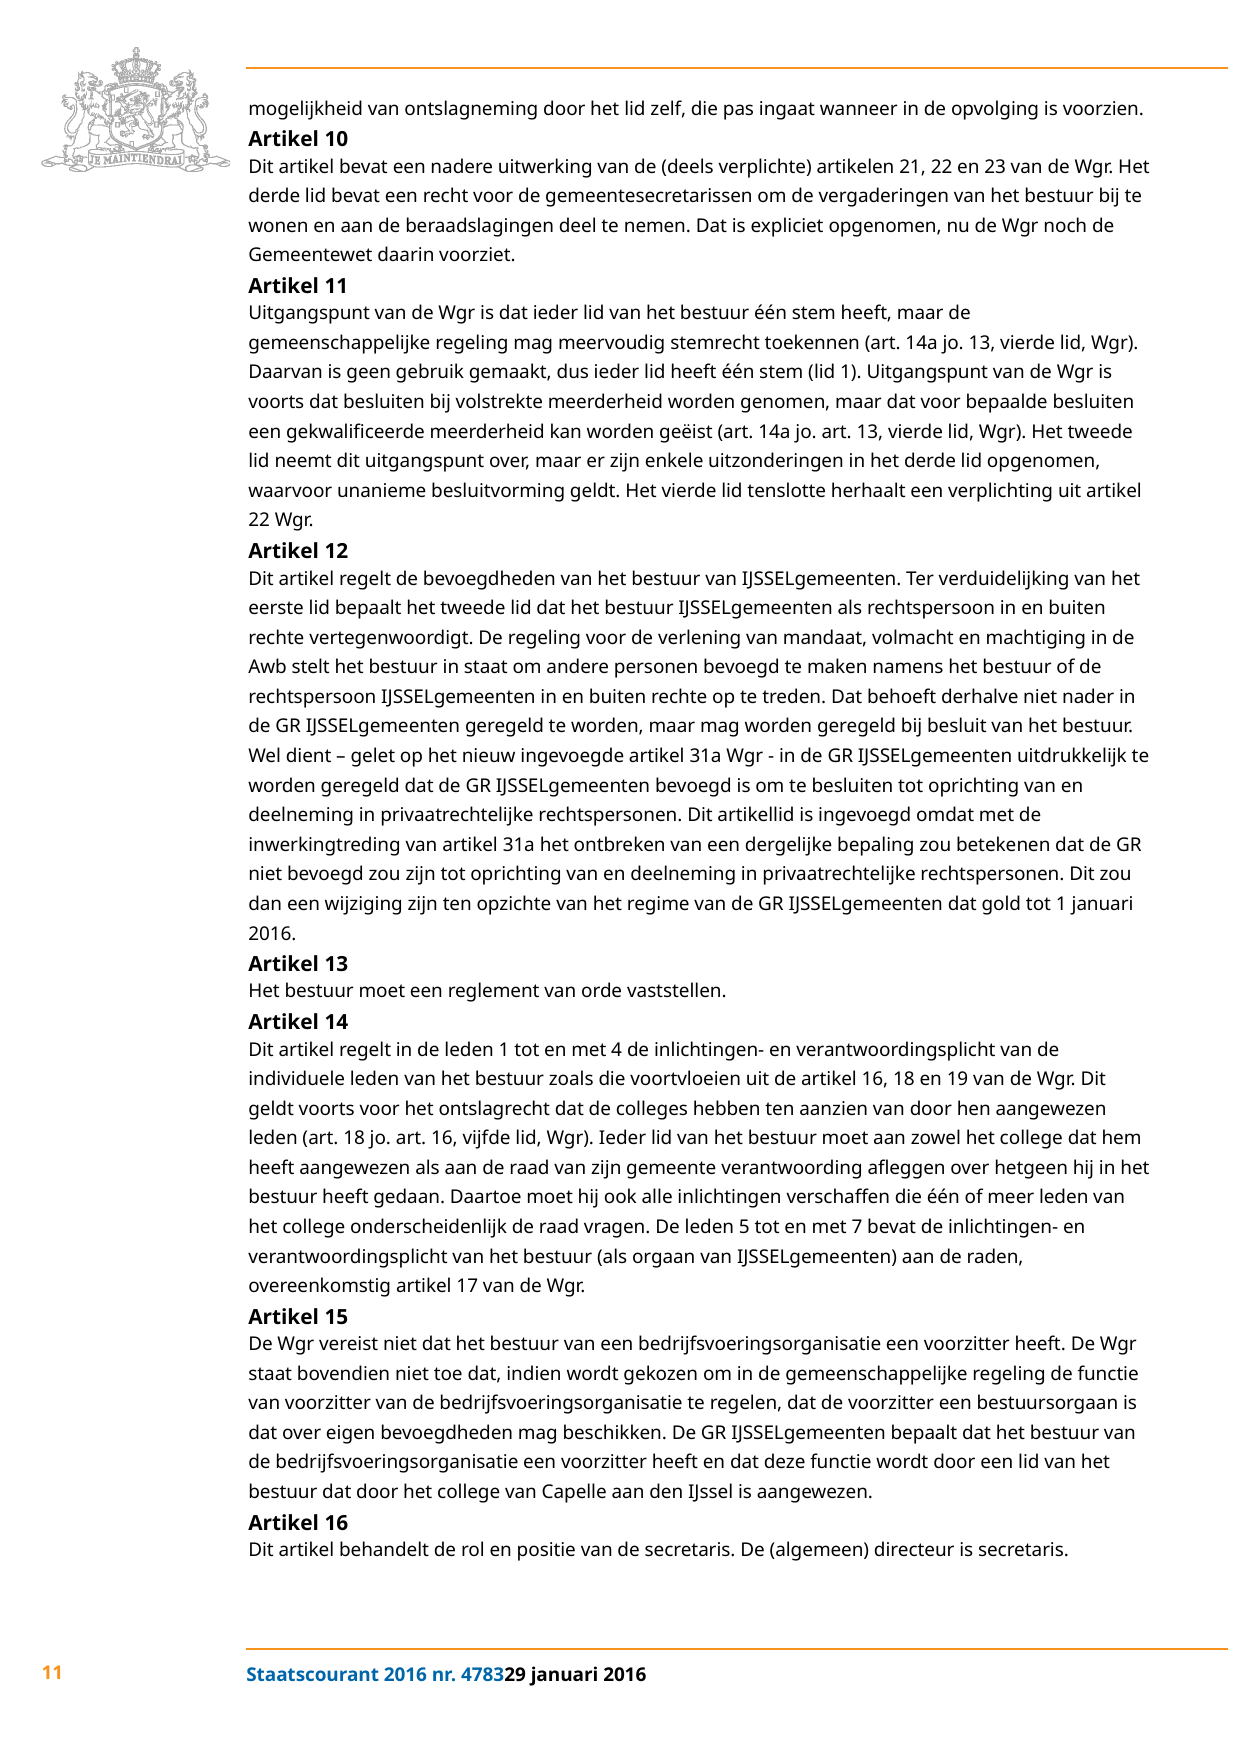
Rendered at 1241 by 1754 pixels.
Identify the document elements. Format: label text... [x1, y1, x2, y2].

text Uitgangspunt van de Wgr is dat ieder lid van het bestuur één stem heeft, maar de gemeenschappelijke regeling mag meervoudig stemrecht toekennen (art. 14a jo. 13, vierde lid, Wgr). Daarvan is geen gebruik gemaakt, dus ieder lid heeft één stem (lid 1). Uitgangspunt van de Wgr is voorts dat besluiten bij volstrekte meerderheid worden genomen, maar dat voor bepaalde besluiten een gekwalificeerde meerderheid kan worden geëist (art. 14a jo. art. 13, vierde lid, Wgr). Het tweede lid neemt dit uitgangspunt over, maar er zijn enkele uitzonderingen in het derde lid opgenomen, waarvoor unanieme besluitvorming geldt. Het vierde lid tenslotte herhaalt een verplichting uit artikel 22 Wgr. [248, 299, 1152, 532]
text mogelijkheid van ontslagneming door het lid zelf, die pas ingaat wanneer in de opvolging is voorzien. [248, 95, 1152, 121]
text Artikel 12 [248, 536, 1152, 565]
text Het bestuur moet een reglement van orde vaststellen. [248, 978, 1152, 1003]
text Artikel 11 [248, 271, 1152, 299]
text Dit artikel regelt de bevoegdheden van het bestuur van IJSSELgemeenten. Ter verduidelijking van het eerste lid bepaalt het tweede lid dat het bestuur IJSSELgemeenten als rechtspersoon in en buiten rechte vertegenwoordigt. De regeling voor de verlening van mandaat, volmacht en machtiging in de Awb stelt het bestuur in staat om andere personen bevoegd te maken namens het bestuur of de rechtspersoon IJSSELgemeenten in en buiten rechte op te treden. Dat behoeft derhalve niet nader in de GR IJSSELgemeenten geregeld te worden, maar mag worden geregeld bij besluit van het bestuur. Wel dient – gelet op het nieuw ingevoegde artikel 31a Wgr - in de GR IJSSELgemeenten uitdrukkelijk te worden geregeld dat de GR IJSSELgemeenten bevoegd is om te besluiten tot oprichting van en deelneming in privaatrechtelijke rechtspersonen. Dit artikellid is ingevoegd omdat met de inwerkingtreding van artikel 31a het ontbreken van een dergelijke bepaling zou betekenen dat de GR niet bevoegd zou zijn tot oprichting van en deelneming in privaatrechtelijke rechtspersonen. Dit zou dan een wijziging zijn ten opzichte van het regime van de GR IJSSELgemeenten dat gold tot 1 januari 2016. [248, 565, 1152, 945]
text Artikel 13 [248, 949, 1152, 978]
text Artikel 15 [248, 1302, 1152, 1330]
text Artikel 16 [248, 1508, 1152, 1536]
text Artikel 10 [248, 124, 1152, 153]
text Artikel 14 [248, 1007, 1152, 1036]
text Dit artikel behandelt de rol en positie van de secretaris. De (algemeen) directeur is secretaris. [248, 1536, 1152, 1562]
text De Wgr vereist niet dat het bestuur van een bedrijfsvoeringsorganisatie een voorzitter heeft. De Wgr staat bovendien niet toe dat, indien wordt gekozen om in de gemeenschappelijke regeling de functie van voorzitter van de bedrijfsvoeringsorganisatie te regelen, dat de voorzitter een bestuursorgaan is dat over eigen bevoegdheden mag beschikken. De GR IJSSELgemeenten bepaalt dat het bestuur van de bedrijfsvoeringsorganisatie een voorzitter heeft en dat deze functie wordt door een lid van het bestuur dat door het college van Capelle aan den IJssel is aangewezen. [248, 1330, 1152, 1504]
text Dit artikel regelt in de leden 1 tot en met 4 de inlichtingen- en verantwoordingsplicht van de individuele leden van het bestuur zoals die voortvloeien uit de artikel 16, 18 en 19 van de Wgr. Dit geldt voorts voor het ontslagrecht dat de colleges hebben ten aanzien van door hen aangewezen leden (art. 18 jo. art. 16, vijfde lid, Wgr). Ieder lid van het bestuur moet aan zowel het college dat hem heeft aangewezen als aan de raad van zijn gemeente verantwoording afleggen over hetgeen hij in het bestuur heeft gedaan. Daartoe moet hij ook alle inlichtingen verschaffen die één of meer leden van het college onderscheidenlijk de raad vragen. De leden 5 tot en met 7 bevat de inlichtingen- en verantwoordingsplicht van het bestuur (als orgaan van IJSSELgemeenten) aan de raden, overeenkomstig artikel 17 van de Wgr. [248, 1036, 1152, 1298]
picture [41, 47, 231, 172]
text Dit artikel bevat een nadere uitwerking van de (deels verplichte) artikelen 21, 22 en 23 van de Wgr. Het derde lid bevat een recht voor de gemeentesecretarissen om de vergaderingen van het bestuur bij te wonen en aan de beraadslagingen deel te nemen. Dat is expliciet opgenomen, nu de Wgr noch de Gemeentewet daarin voorziet. [248, 153, 1152, 267]
